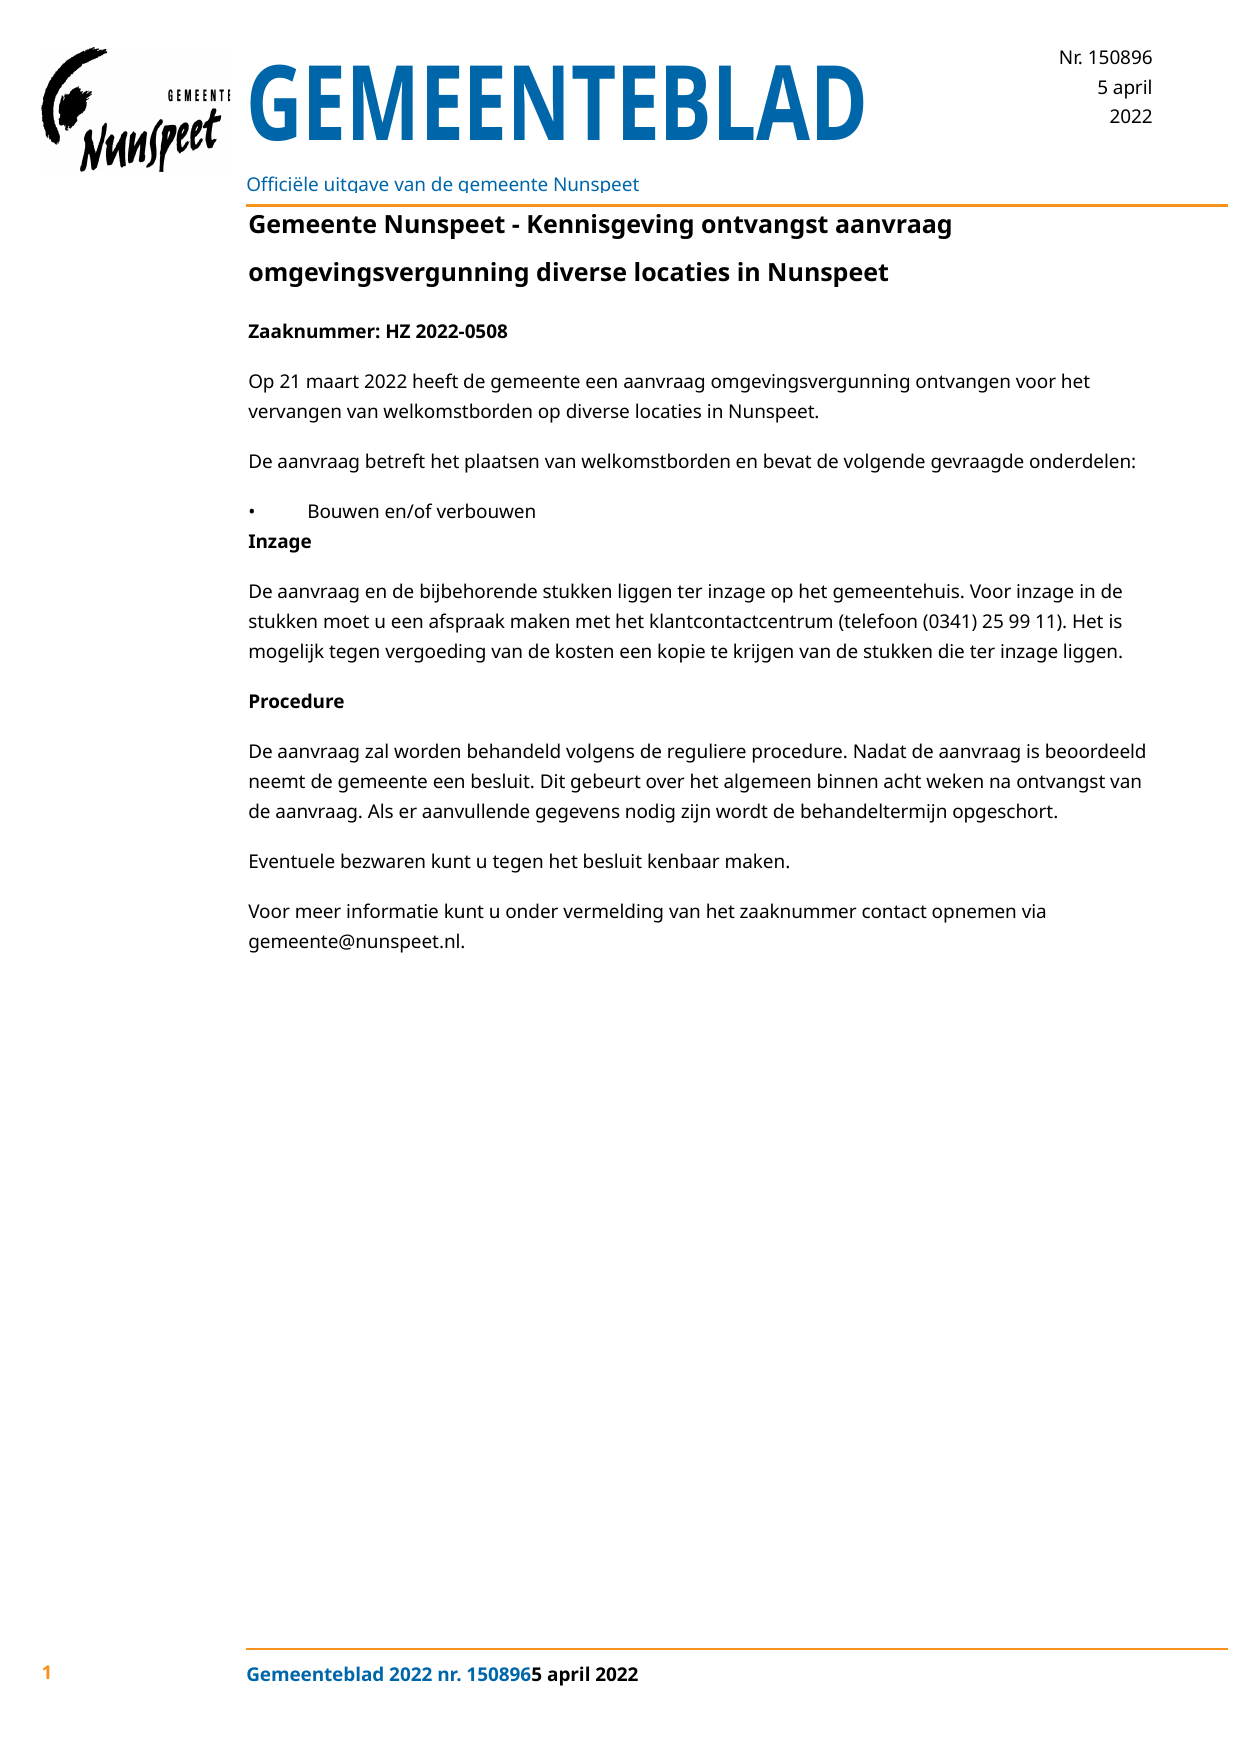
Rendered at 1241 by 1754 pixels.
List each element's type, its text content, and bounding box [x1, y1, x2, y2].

text De aanvraag en de bijbehorende stukken liggen ter inzage op het gemeentehuis. Voor inzage in de stukken moet u een afspraak maken met het klantcontactcentrum (telefoon (0341) 25 99 11). Het is mogelijk tegen vergoeding van de kosten een kopie te krijgen van de stukken die ter inzage liggen. [248, 579, 1152, 664]
text Voor meer informatie kunt u onder vermelding van het zaaknummer contact opnemen via gemeente@nunspeet.nl. [248, 899, 1152, 954]
text Gemeente Nunspeet - Kennisgeving ontvangst aanvraag omgevingsvergunning diverse locaties in Nunspeet [248, 207, 1152, 288]
text Inzage [248, 528, 1152, 554]
text Zaaknummer: HZ 2022-0508 [248, 318, 1152, 344]
text De aanvraag zal worden behandeld volgens de reguliere procedure. Nadat de aanvraag is beoordeeld neemt de gemeente een besluit. Dit gebeurt over het algemeen binnen acht weken na ontvangst van de aanvraag. Als er aanvullende gegevens nodig zijn wordt de behandeltermijn opgeschort. [248, 739, 1152, 824]
text De aanvraag betreft het plaatsen van welkomstborden en bevat de volgende gevraagde onderdelen: [248, 448, 1152, 474]
text Op 21 maart 2022 heeft de gemeente een aanvraag omgevingsvergunning ontvangen voor het vervangen van welkomstborden op diverse locaties in Nunspeet. [248, 368, 1152, 424]
picture [41, 47, 231, 172]
text Procedure [248, 688, 1152, 714]
text Eventuele bezwaren kunt u tegen het besluit kenbaar maken. [248, 848, 1152, 874]
list Bouwen en/of verbouwen [248, 499, 1152, 524]
